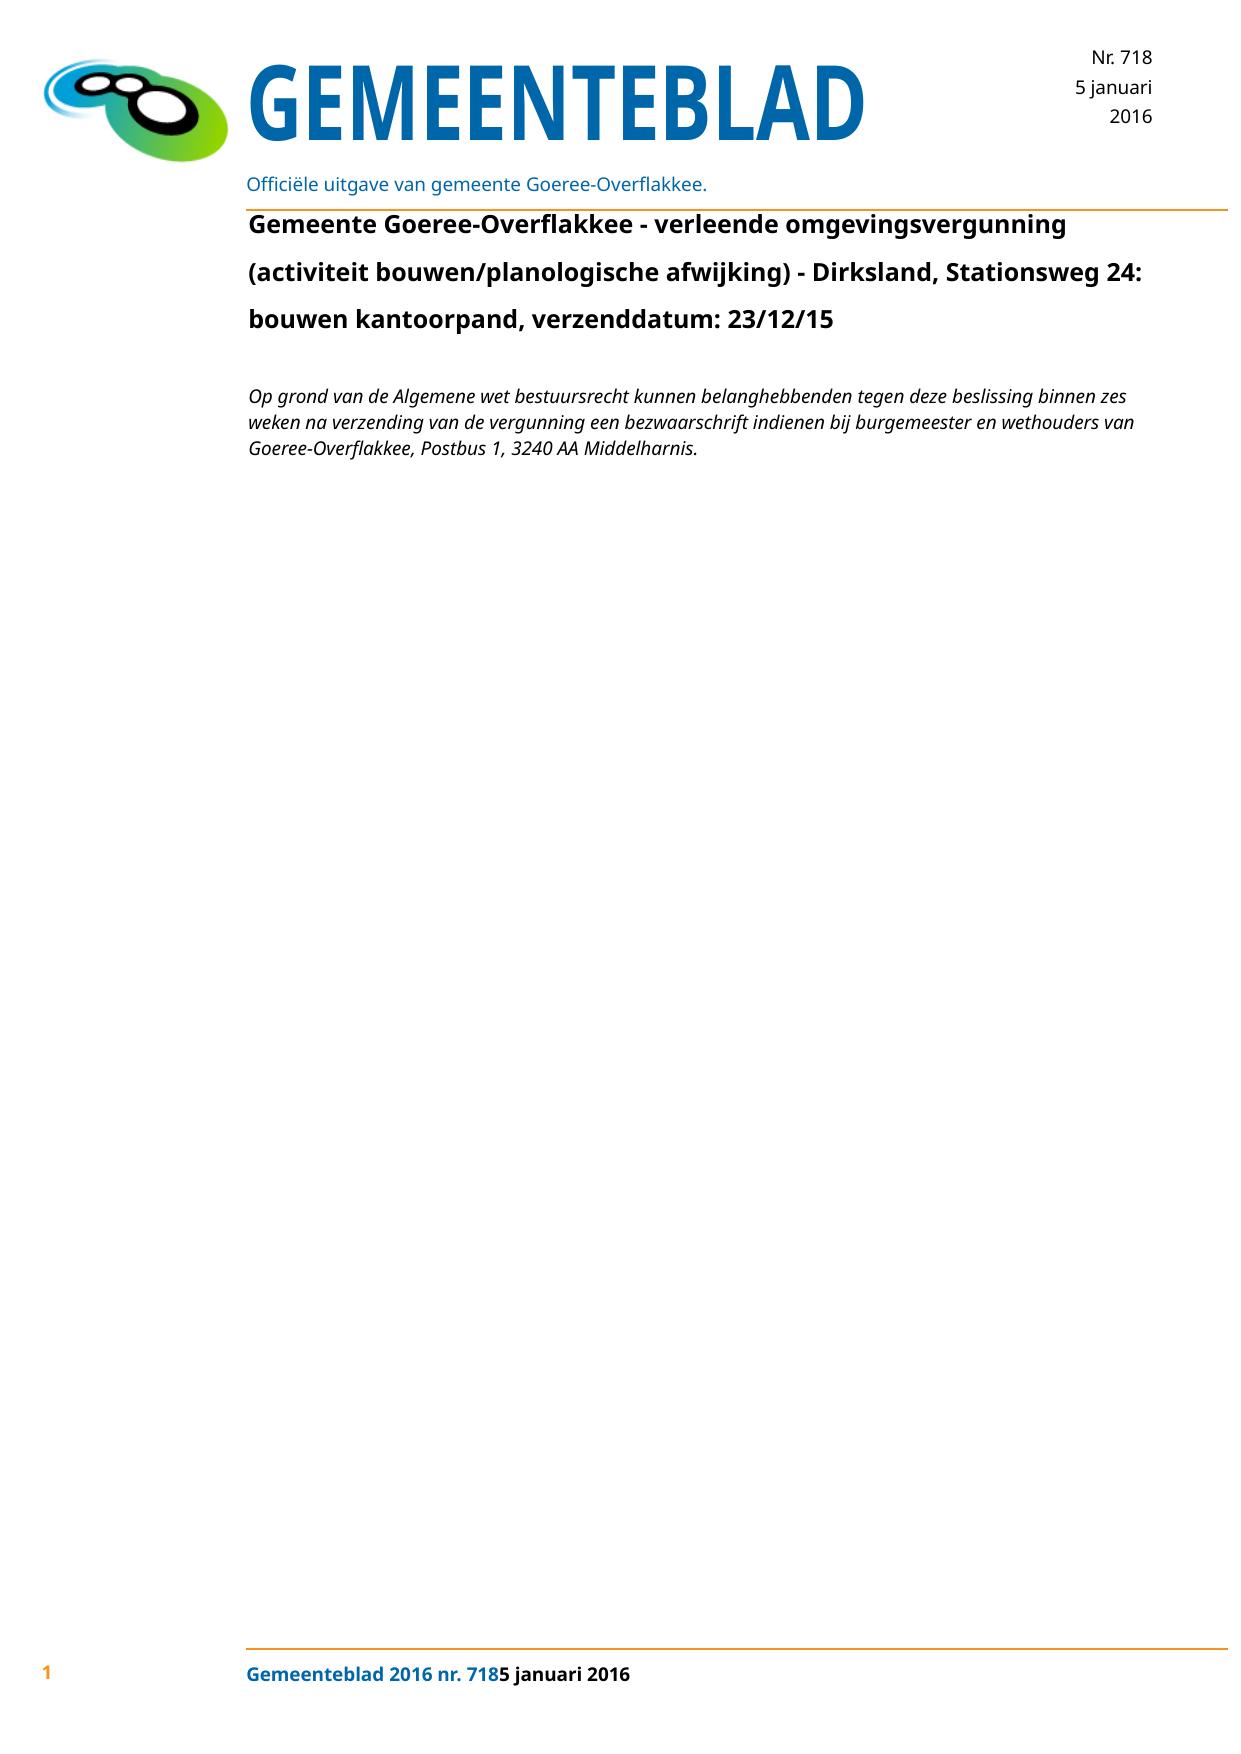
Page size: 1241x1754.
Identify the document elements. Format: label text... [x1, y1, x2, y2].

text Op grond van de Algemene wet bestuursrecht kunnen belanghebbenden tegen deze beslissing binnen zes weken na verzending van de vergunning een bezwaarschrift indienen bij burgemeester en wethouders van Goeree-Overflakkee, Postbus 1, 3240 AA Middelharnis. [248, 384, 1152, 461]
text Gemeente Goeree-Overflakkee - verleende omgevingsvergunning (activiteit bouwen/planologische afwijking) - Dirksland, Stationsweg 24: bouwen kantoorpand, verzenddatum: 23/12/15 [248, 211, 1152, 336]
picture [41, 47, 231, 172]
